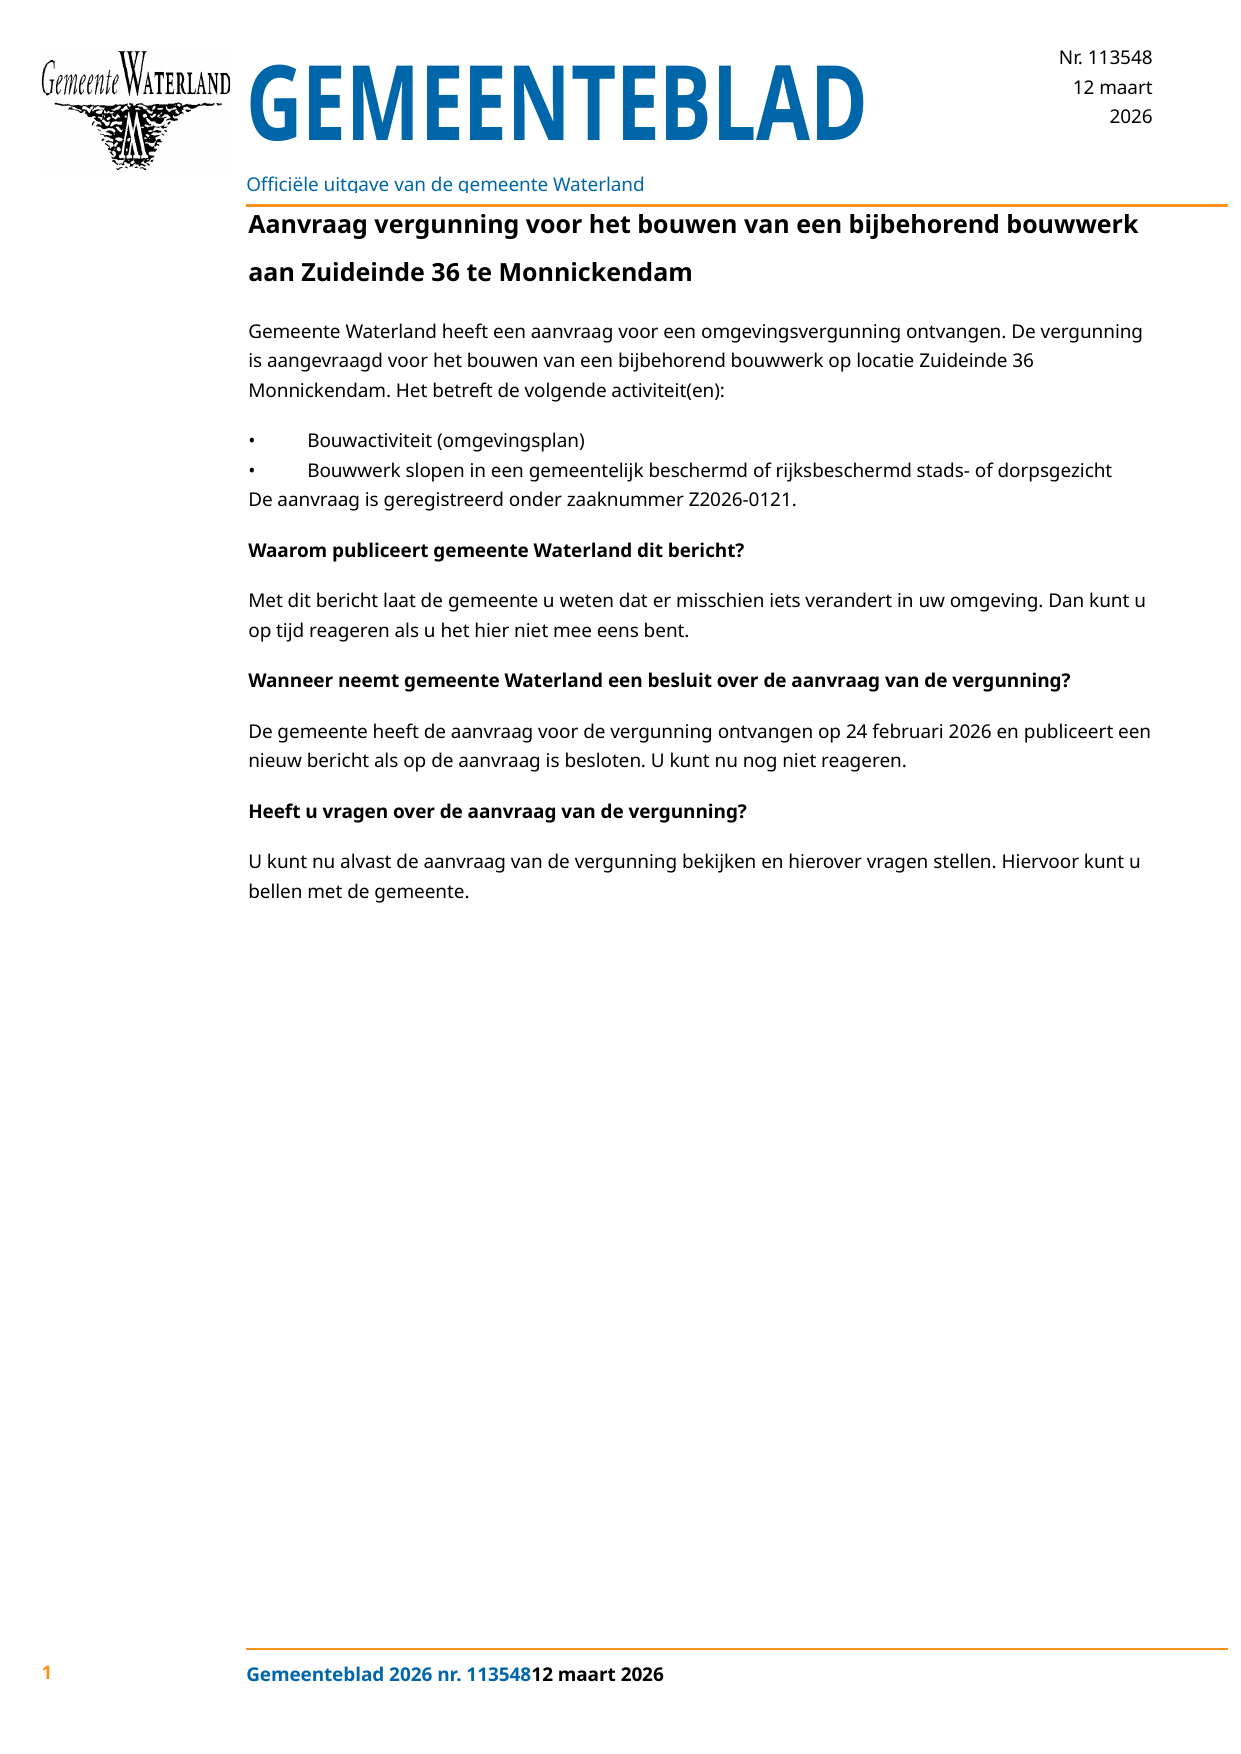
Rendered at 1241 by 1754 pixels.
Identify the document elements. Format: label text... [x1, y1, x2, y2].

list Bouwactiviteit (omgevingsplan) [248, 427, 1152, 453]
picture [41, 47, 231, 172]
text Wanneer neemt gemeente Waterland een besluit over de aanvraag van de vergunning? [248, 667, 1152, 693]
text Aanvraag vergunning voor het bouwen van een bijbehorend bouwwerk aan Zuideinde 36 te Monnickendam [248, 207, 1152, 288]
list Bouwwerk slopen in een gemeentelijk beschermd of rijksbeschermd stads- of dorpsgezicht [248, 457, 1152, 483]
text De gemeente heeft de aanvraag voor de vergunning ontvangen op 24 februari 2026 en publiceert een nieuw bericht als op de aanvraag is besloten. U kunt nu nog niet reageren. [248, 718, 1152, 773]
text De aanvraag is geregistreerd onder zaaknummer Z2026-0121. [248, 487, 1152, 512]
text Waarom publiceert gemeente Waterland dit bericht? [248, 537, 1152, 563]
text Gemeente Waterland heeft een aanvraag voor een omgevingsvergunning ontvangen. De vergunning is aangevraagd voor het bouwen van een bijbehorend bouwwerk op locatie Zuideinde 36 Monnickendam. Het betreft de volgende activiteit(en): [248, 318, 1152, 403]
text Heeft u vragen over de aanvraag van de vergunning? [248, 798, 1152, 824]
text U kunt nu alvast de aanvraag van de vergunning bekijken en hierover vragen stellen. Hiervoor kunt u bellen met de gemeente. [248, 848, 1152, 904]
text Met dit bericht laat de gemeente u weten dat er misschien iets verandert in uw omgeving. Dan kunt u op tijd reageren als u het hier niet mee eens bent. [248, 587, 1152, 643]
